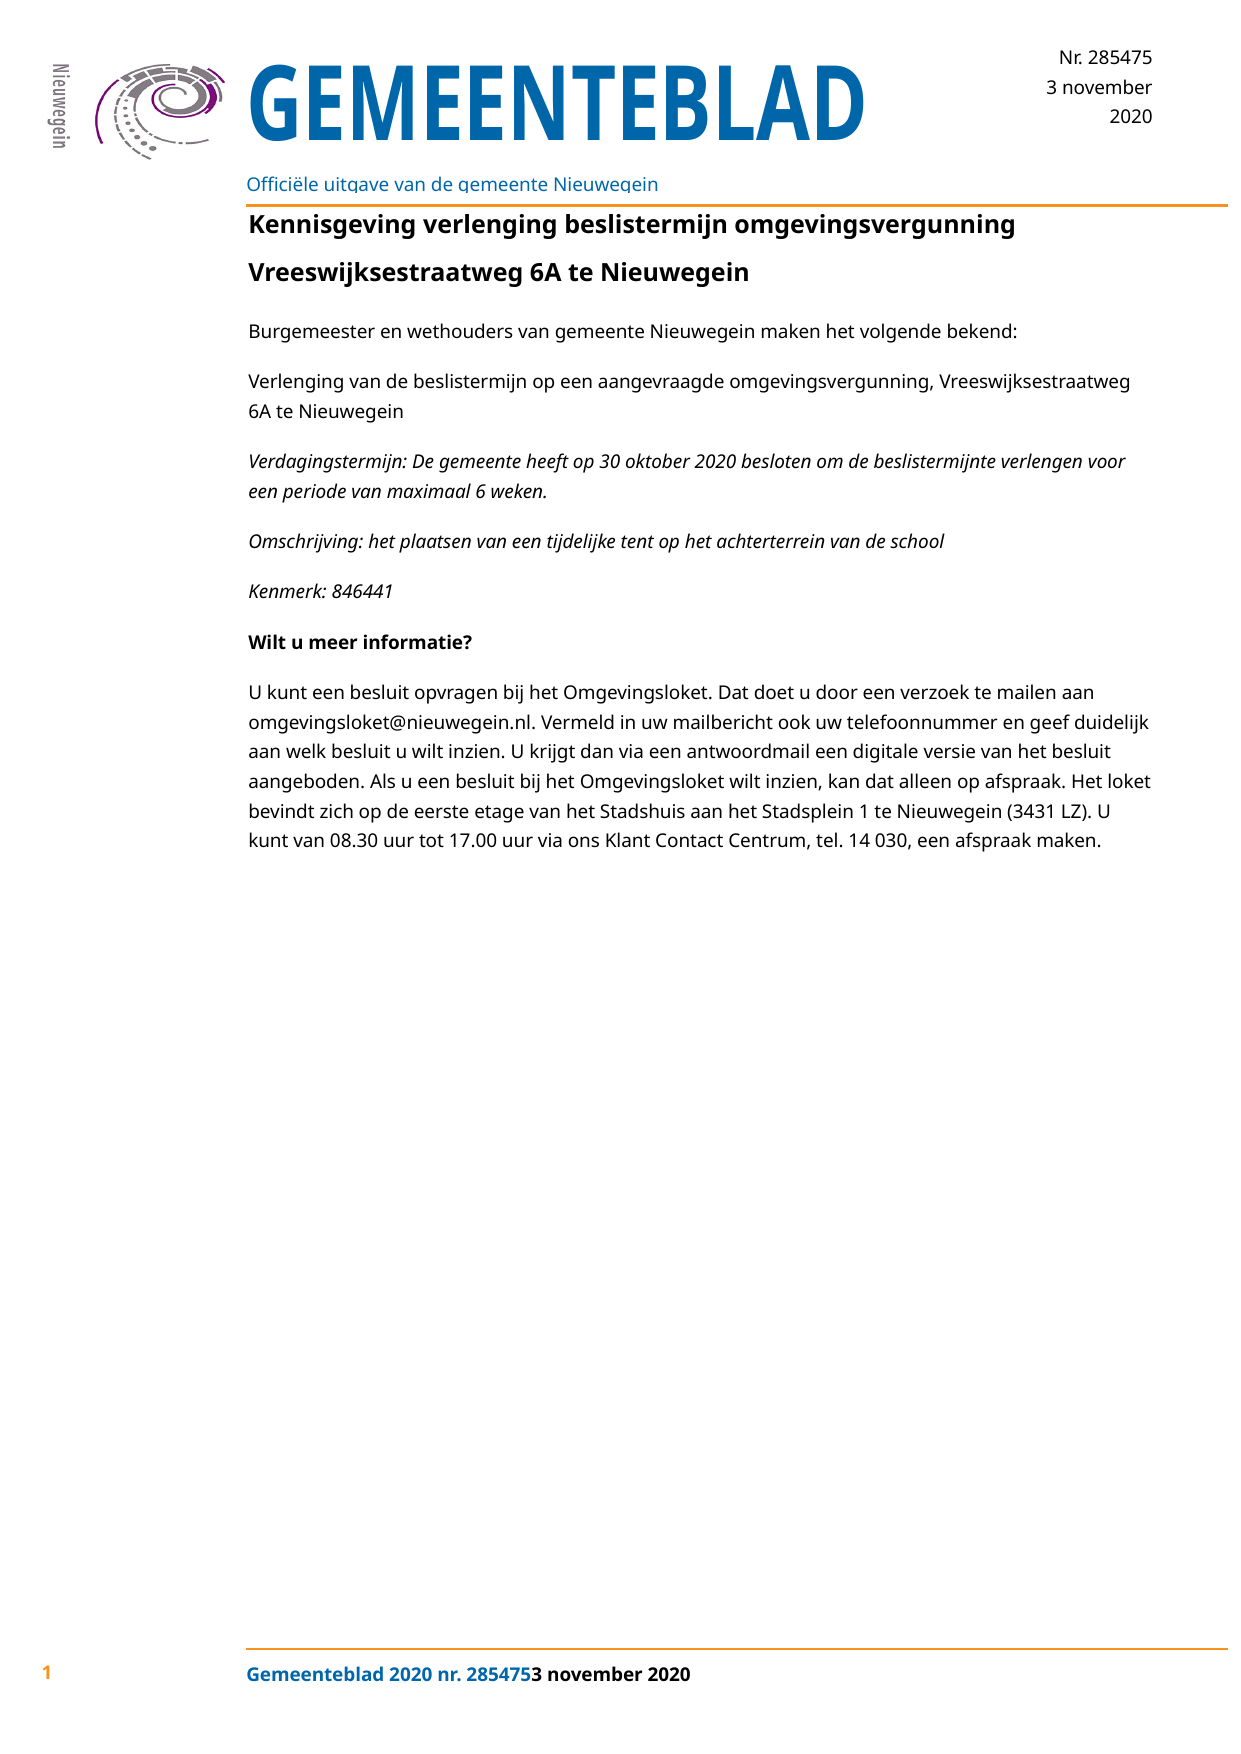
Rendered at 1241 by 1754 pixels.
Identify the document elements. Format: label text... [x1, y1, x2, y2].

text Omschrijving: het plaatsen van een tijdelijke tent op het achterterrein van de school [248, 528, 1152, 554]
text Verdagingstermijn: De gemeente heeft op 30 oktober 2020 besloten om de beslistermijnte verlengen voor een periode van maximaal 6 weken. [248, 448, 1152, 504]
text Wilt u meer informatie? [248, 629, 1152, 655]
text U kunt een besluit opvragen bij het Omgevingsloket. Dat doet u door een verzoek te mailen aan omgevingsloket@nieuwegein.nl. Vermeld in uw mailbericht ook uw telefoonnummer en geef duidelijk aan welk besluit u wilt inzien. U krijgt dan via een antwoordmail een digitale versie van het besluit aangeboden. Als u een besluit bij het Omgevingsloket wilt inzien, kan dat alleen op afspraak. Het loket bevindt zich op de eerste etage van het Stadshuis aan het Stadsplein 1 te Nieuwegein (3431 LZ). U kunt van 08.30 uur tot 17.00 uur via ons Klant Contact Centrum, tel. 14 030, een afspraak maken. [248, 679, 1152, 853]
text Burgemeester en wethouders van gemeente Nieuwegein maken het volgende bekend: [248, 318, 1152, 344]
picture [41, 47, 231, 172]
text Kennisgeving verlenging beslistermijn omgevingsvergunning Vreeswijksestraatweg 6A te Nieuwegein [248, 207, 1152, 288]
text Verlenging van de beslistermijn op een aangevraagde omgevingsvergunning, Vreeswijksestraatweg 6A te Nieuwegein [248, 368, 1152, 424]
text Kenmerk: 846441 [248, 579, 1152, 604]
